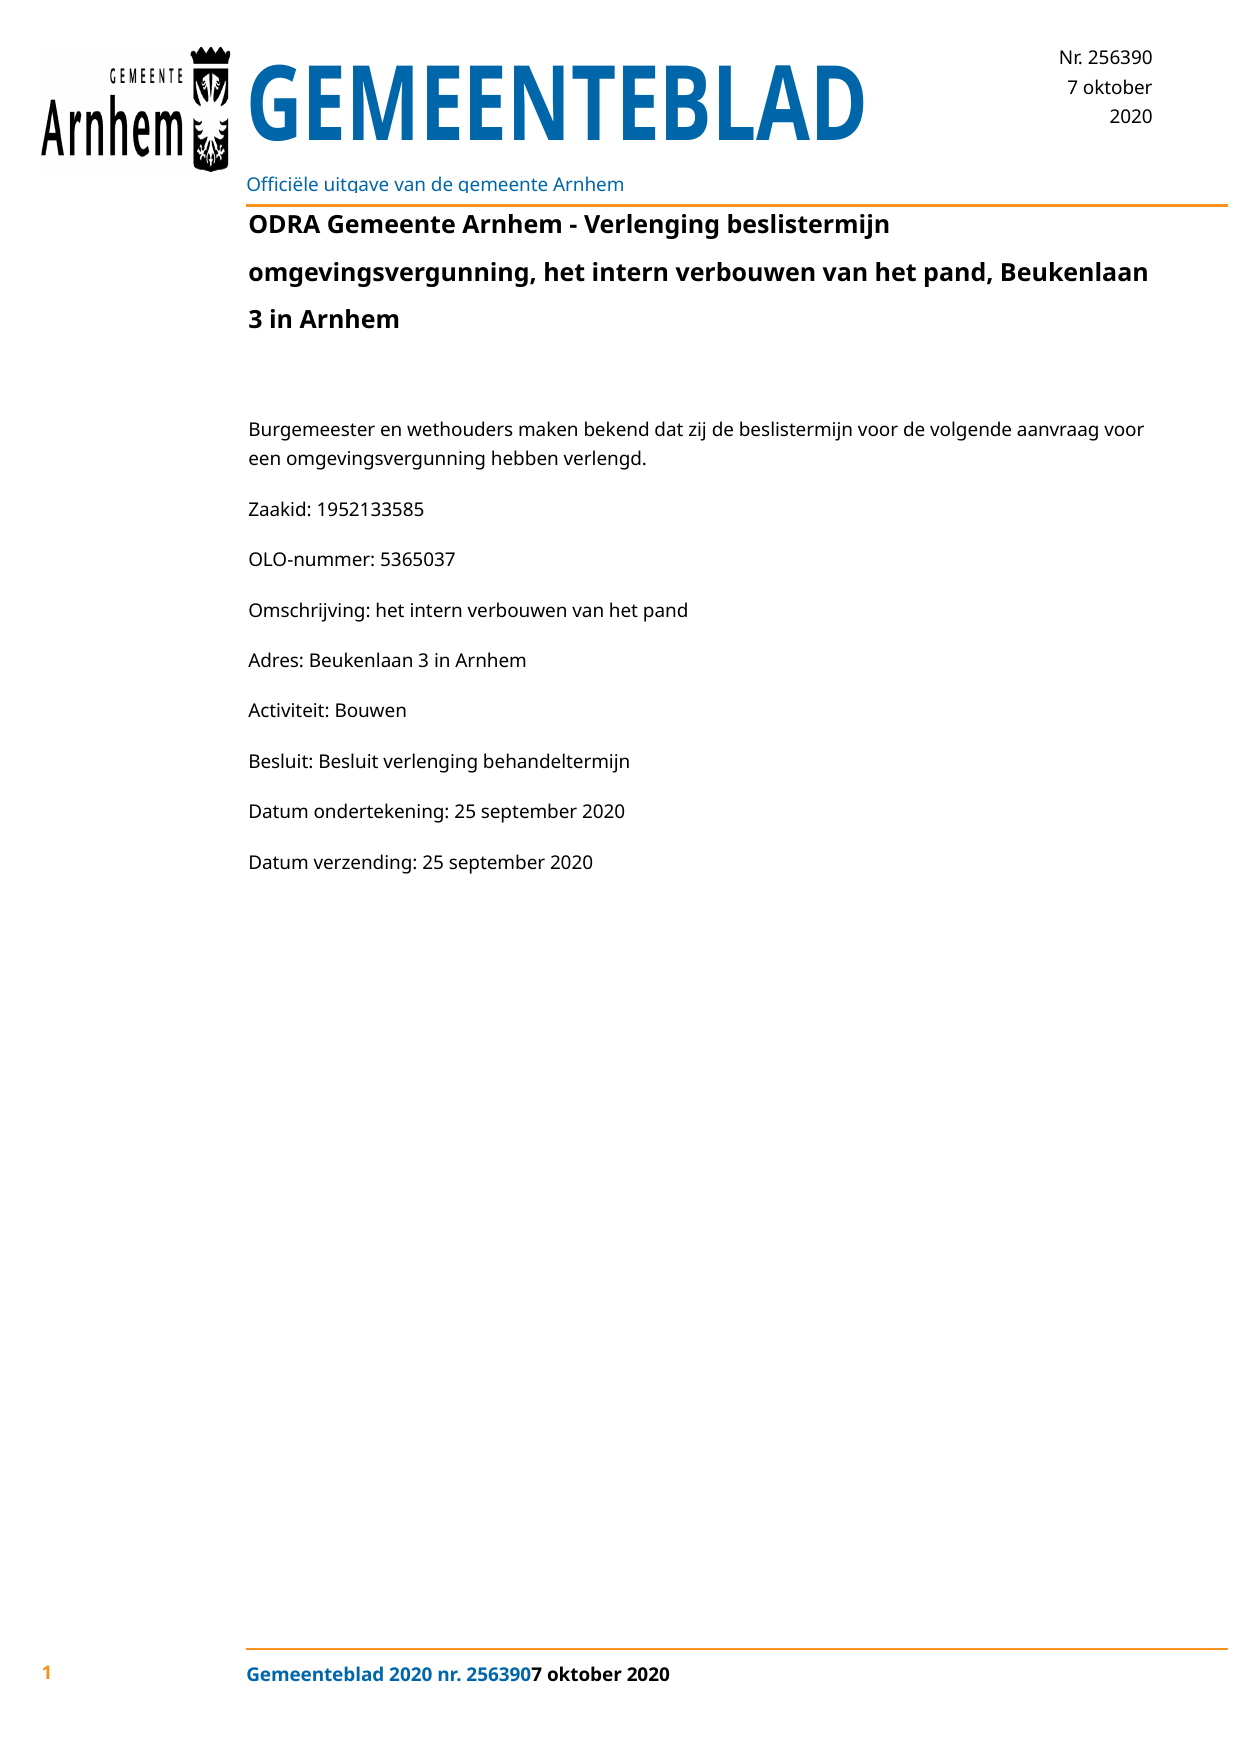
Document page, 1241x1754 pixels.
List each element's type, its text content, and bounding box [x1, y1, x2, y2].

text Besluit: Besluit verlenging behandeltermijn [248, 748, 1152, 774]
text Datum verzending: 25 september 2020 [248, 849, 1152, 874]
text ODRA Gemeente Arnhem - Verlenging beslistermijn omgevingsvergunning, het intern verbouwen van het pand, Beukenlaan 3 in Arnhem [248, 207, 1152, 336]
text Zaakid: 1952133585 [248, 496, 1152, 522]
text Datum ondertekening: 25 september 2020 [248, 798, 1152, 824]
picture [41, 47, 231, 172]
text Adres: Beukenlaan 3 in Arnhem [248, 647, 1152, 673]
text Omschrijving: het intern verbouwen van het pand [248, 597, 1152, 622]
text Activiteit: Bouwen [248, 698, 1152, 723]
text Burgemeester en wethouders maken bekend dat zij de beslistermijn voor de volgende aanvraag voor een omgevingsvergunning hebben verlengd. [248, 416, 1152, 471]
text OLO-nummer: 5365037 [248, 546, 1152, 572]
